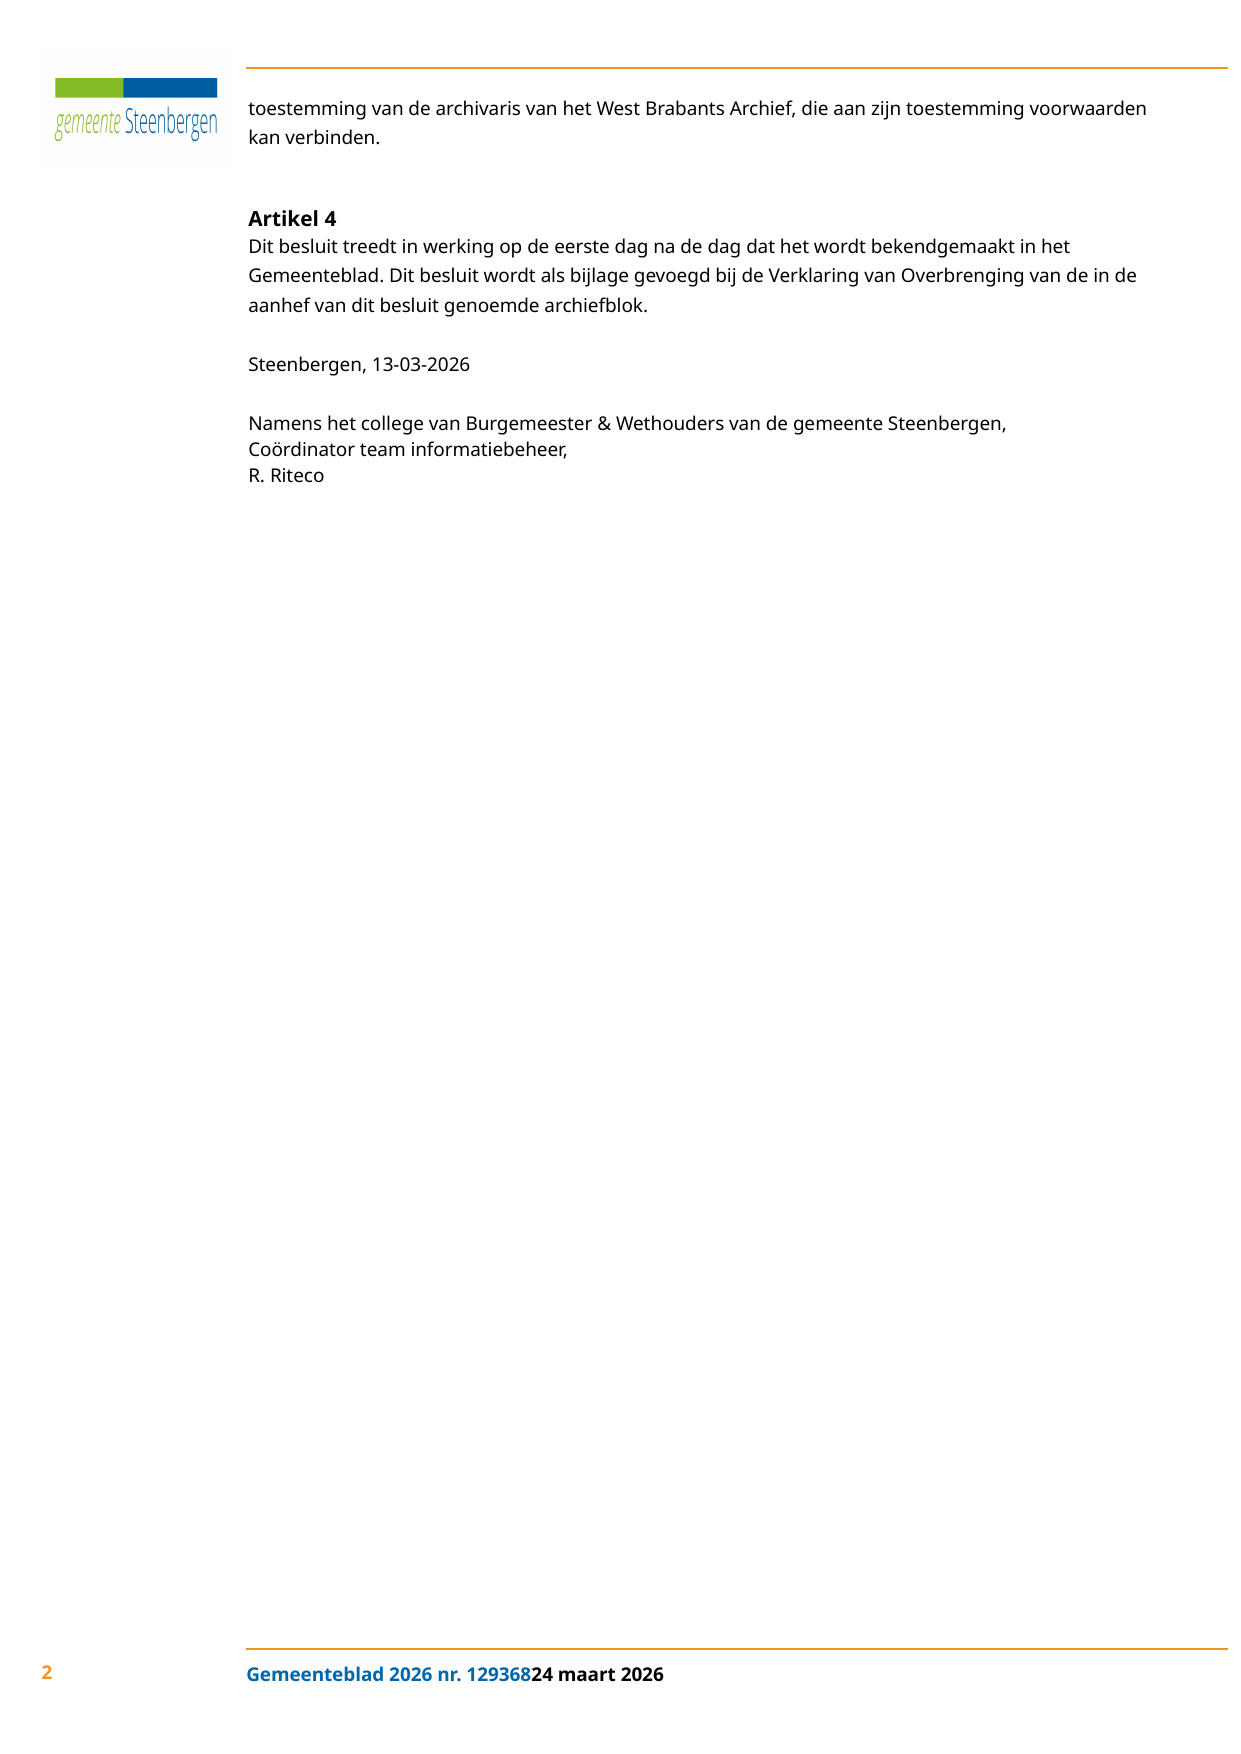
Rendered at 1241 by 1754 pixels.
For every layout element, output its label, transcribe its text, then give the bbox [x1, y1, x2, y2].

text Artikel 4 [248, 204, 1152, 233]
text Coördinator team informatiebeheer, [248, 436, 1152, 462]
text Namens het college van Burgemeester & Wethouders van de gemeente Steenbergen, [248, 410, 1152, 436]
text Steenbergen, 13-03-2026 [248, 351, 1152, 377]
text toestemming van de archivaris van het West Brabants Archief, die aan zijn toestemming voorwaarden kan verbinden. [248, 95, 1152, 150]
text Dit besluit treedt in werking op de eerste dag na de dag dat het wordt bekendgemaakt in het Gemeenteblad. Dit besluit wordt als bijlage gevoegd bij de Verklaring van Overbrenging van de in de aanhef van dit besluit genoemde archiefblok. [248, 233, 1152, 318]
picture [41, 47, 231, 172]
text R. Riteco [248, 462, 1152, 487]
